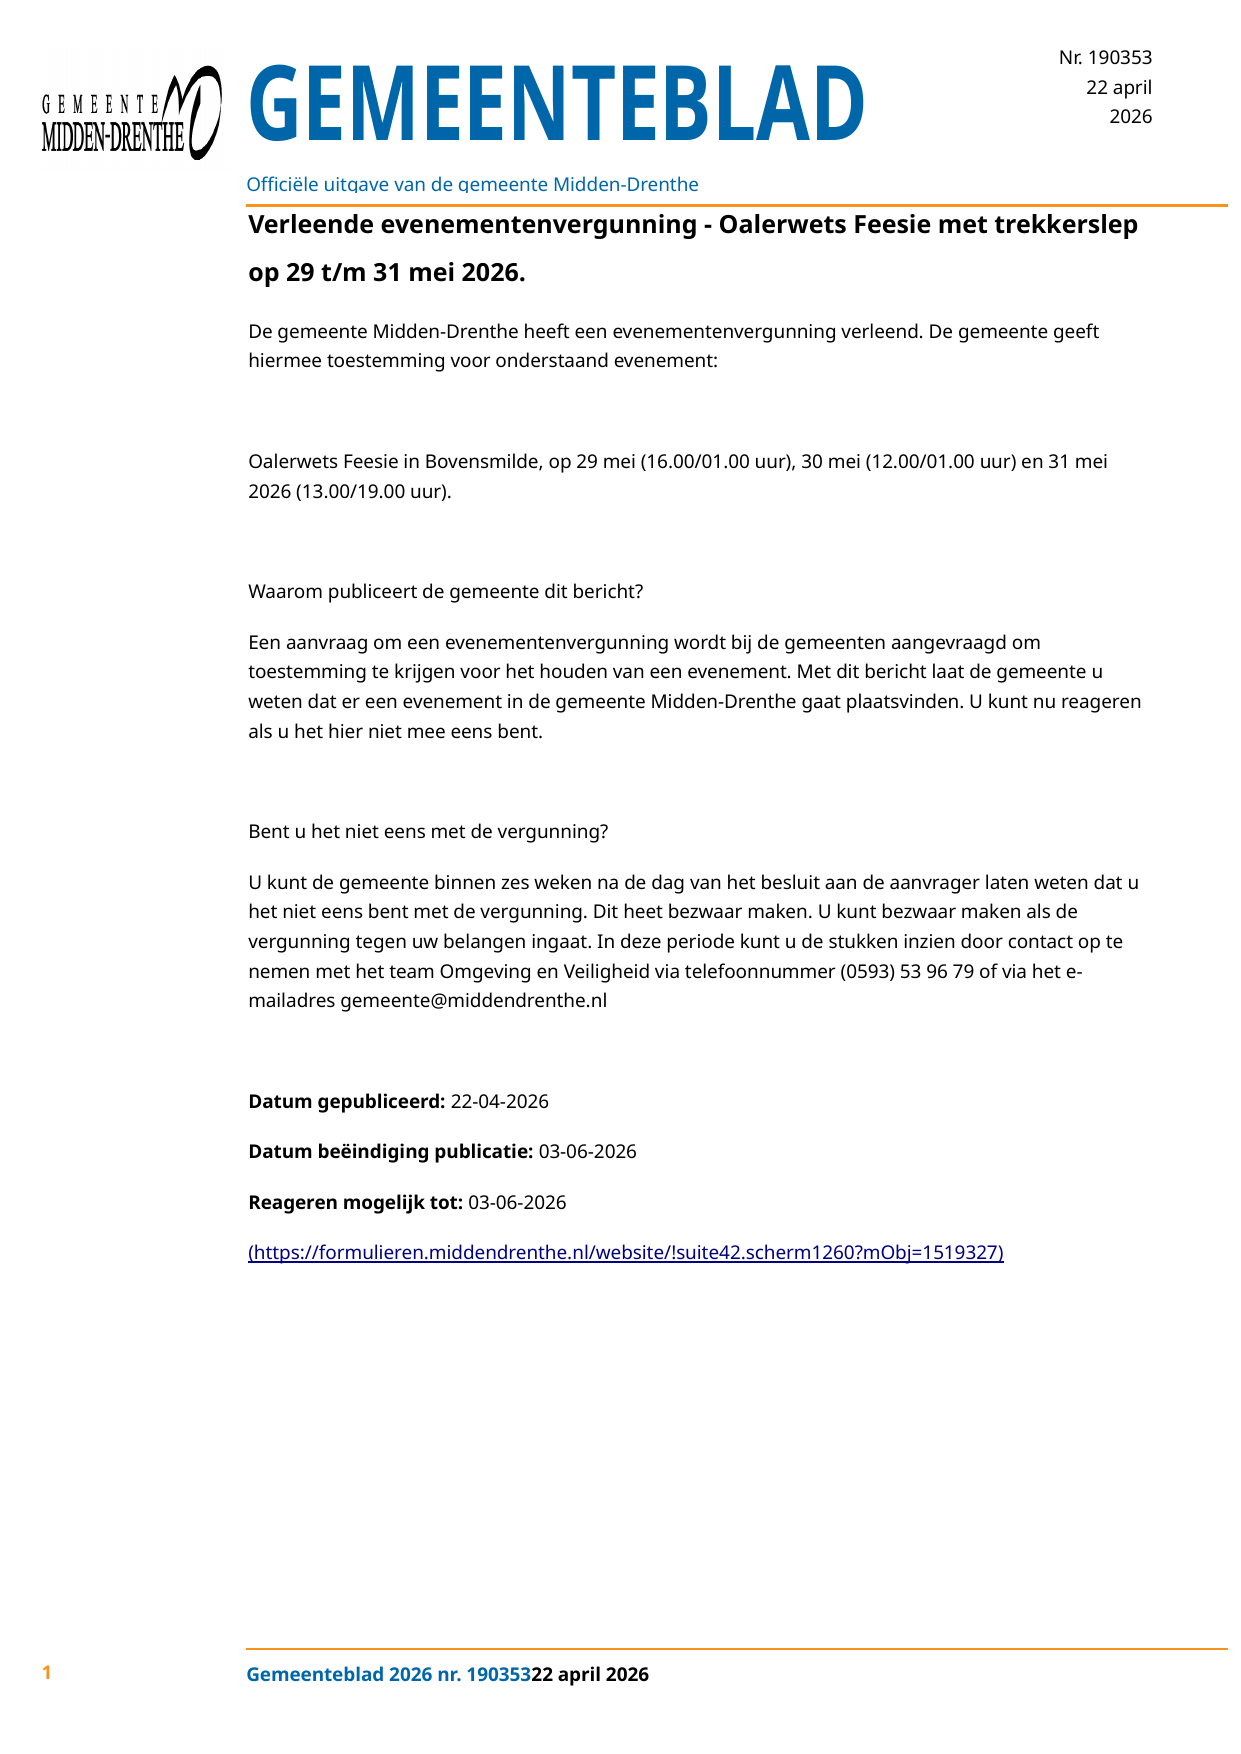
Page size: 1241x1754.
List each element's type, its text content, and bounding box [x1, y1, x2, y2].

text Bent u het niet eens met de vergunning? [248, 819, 1152, 844]
text Een aanvraag om een evenementenvergunning wordt bij de gemeenten aangevraagd om toestemming te krijgen voor het houden van een evenement. Met dit bericht laat de gemeente u weten dat er een evenement in de gemeente Midden-Drenthe gaat plaatsvinden. U kunt nu reageren als u het hier niet mee eens bent. [248, 629, 1152, 744]
text Waarom publiceert de gemeente dit bericht? [248, 579, 1152, 604]
text Verleende evenementenvergunning - Oalerwets Feesie met trekkerslep op 29 t/m 31 mei 2026. [248, 207, 1152, 288]
text Oalerwets Feesie in Bovensmilde, op 29 mei (16.00/01.00 uur), 30 mei (12.00/01.00 uur) en 31 mei 2026 (13.00/19.00 uur). [248, 448, 1152, 504]
text U kunt de gemeente binnen zes weken na de dag van het besluit aan de aanvrager laten weten dat u het niet eens bent met de vergunning. Dit heet bezwaar maken. U kunt bezwaar maken als de vergunning tegen uw belangen ingaat. In deze periode kunt u de stukken inzien door contact op te nemen met het team Omgeving en Veiligheid via telefoonnummer (0593) 53 96 79 of via het e-mailadres gemeente@middendrenthe.nl [248, 869, 1152, 1013]
text Datum gepubliceerd: 22-04-2026 [248, 1088, 1152, 1114]
text Reageren mogelijk tot: 03-06-2026 [248, 1189, 1152, 1215]
text (https://formulieren.middendrenthe.nl/website/!suite42.scherm1260?mObj=1519327) [248, 1239, 1152, 1265]
picture [41, 47, 231, 172]
text Datum beëindiging publicatie: 03-06-2026 [248, 1139, 1152, 1164]
text De gemeente Midden-Drenthe heeft een evenementenvergunning verleend. De gemeente geeft hiermee toestemming voor onderstaand evenement: [248, 318, 1152, 373]
